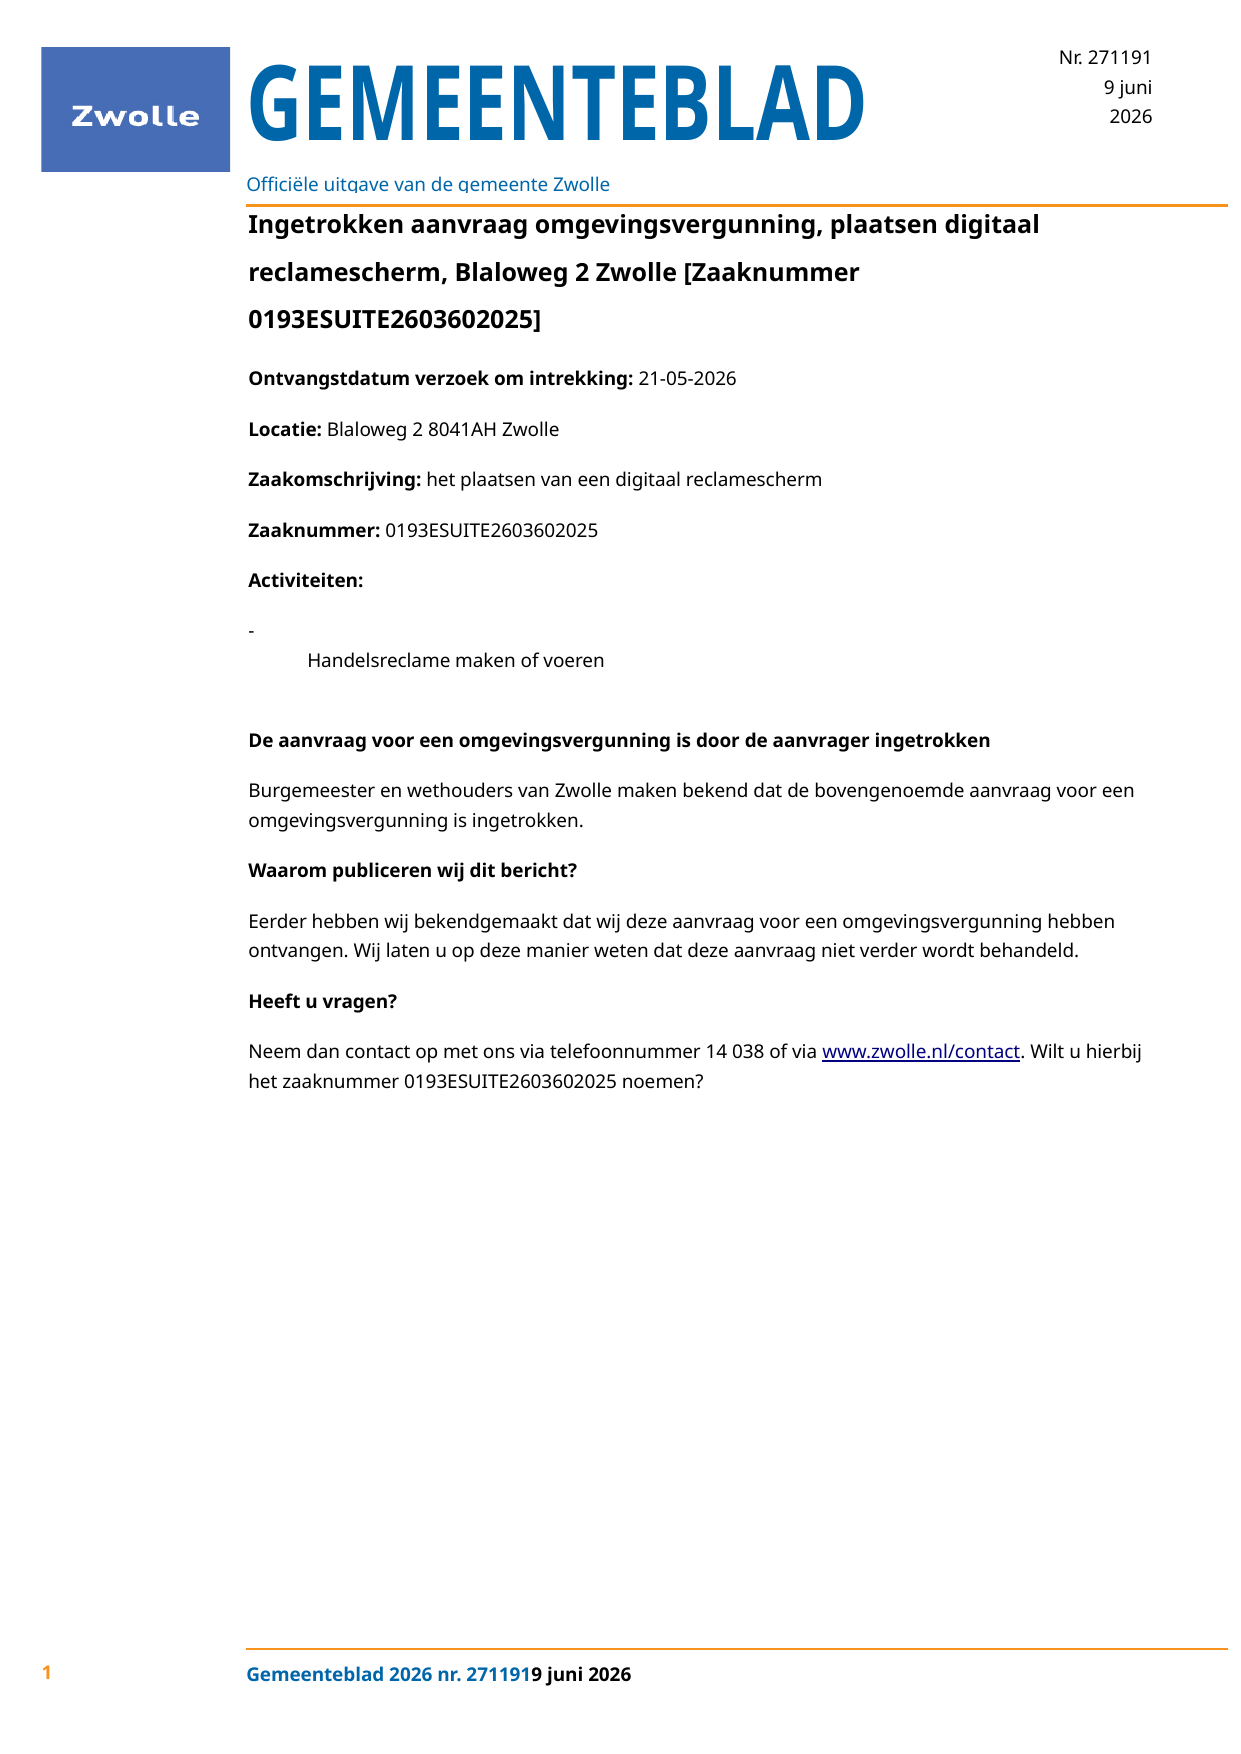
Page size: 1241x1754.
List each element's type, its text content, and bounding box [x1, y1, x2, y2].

text Waarom publiceren wij dit bericht? [248, 858, 1152, 883]
text Ingetrokken aanvraag omgevingsvergunning, plaatsen digitaal reclamescherm, Blaloweg 2 Zwolle [Zaaknummer 0193ESUITE2603602025] [248, 207, 1152, 336]
text Zaakomschrijving: het plaatsen van een digitaal reclamescherm [248, 466, 1152, 492]
text De aanvraag voor een omgevingsvergunning is door de aanvrager ingetrokken [248, 727, 1152, 753]
text Ontvangstdatum verzoek om intrekking: 21-05-2026 [248, 366, 1152, 391]
text Activiteiten: [248, 567, 1152, 593]
text Locatie: Blaloweg 2 8041AH Zwolle [248, 416, 1152, 442]
picture [41, 47, 231, 172]
list Handelsreclame maken of voeren [248, 647, 1152, 673]
text Zaaknummer: 0193ESUITE2603602025 [248, 517, 1152, 542]
text Eerder hebben wij bekendgemaakt dat wij deze aanvraag voor een omgevingsvergunning hebben ontvangen. Wij laten u op deze manier weten dat deze aanvraag niet verder wordt behandeld. [248, 908, 1152, 963]
text Burgemeester en wethouders van Zwolle maken bekend dat de bovengenoemde aanvraag voor een omgevingsvergunning is ingetrokken. [248, 778, 1152, 833]
text Heeft u vragen? [248, 988, 1152, 1014]
text Neem dan contact op met ons via telefoonnummer 14 038 of via www.zwolle.nl/contact. Wilt u hierbij het zaaknummer 0193ESUITE2603602025 noemen? [248, 1038, 1152, 1094]
